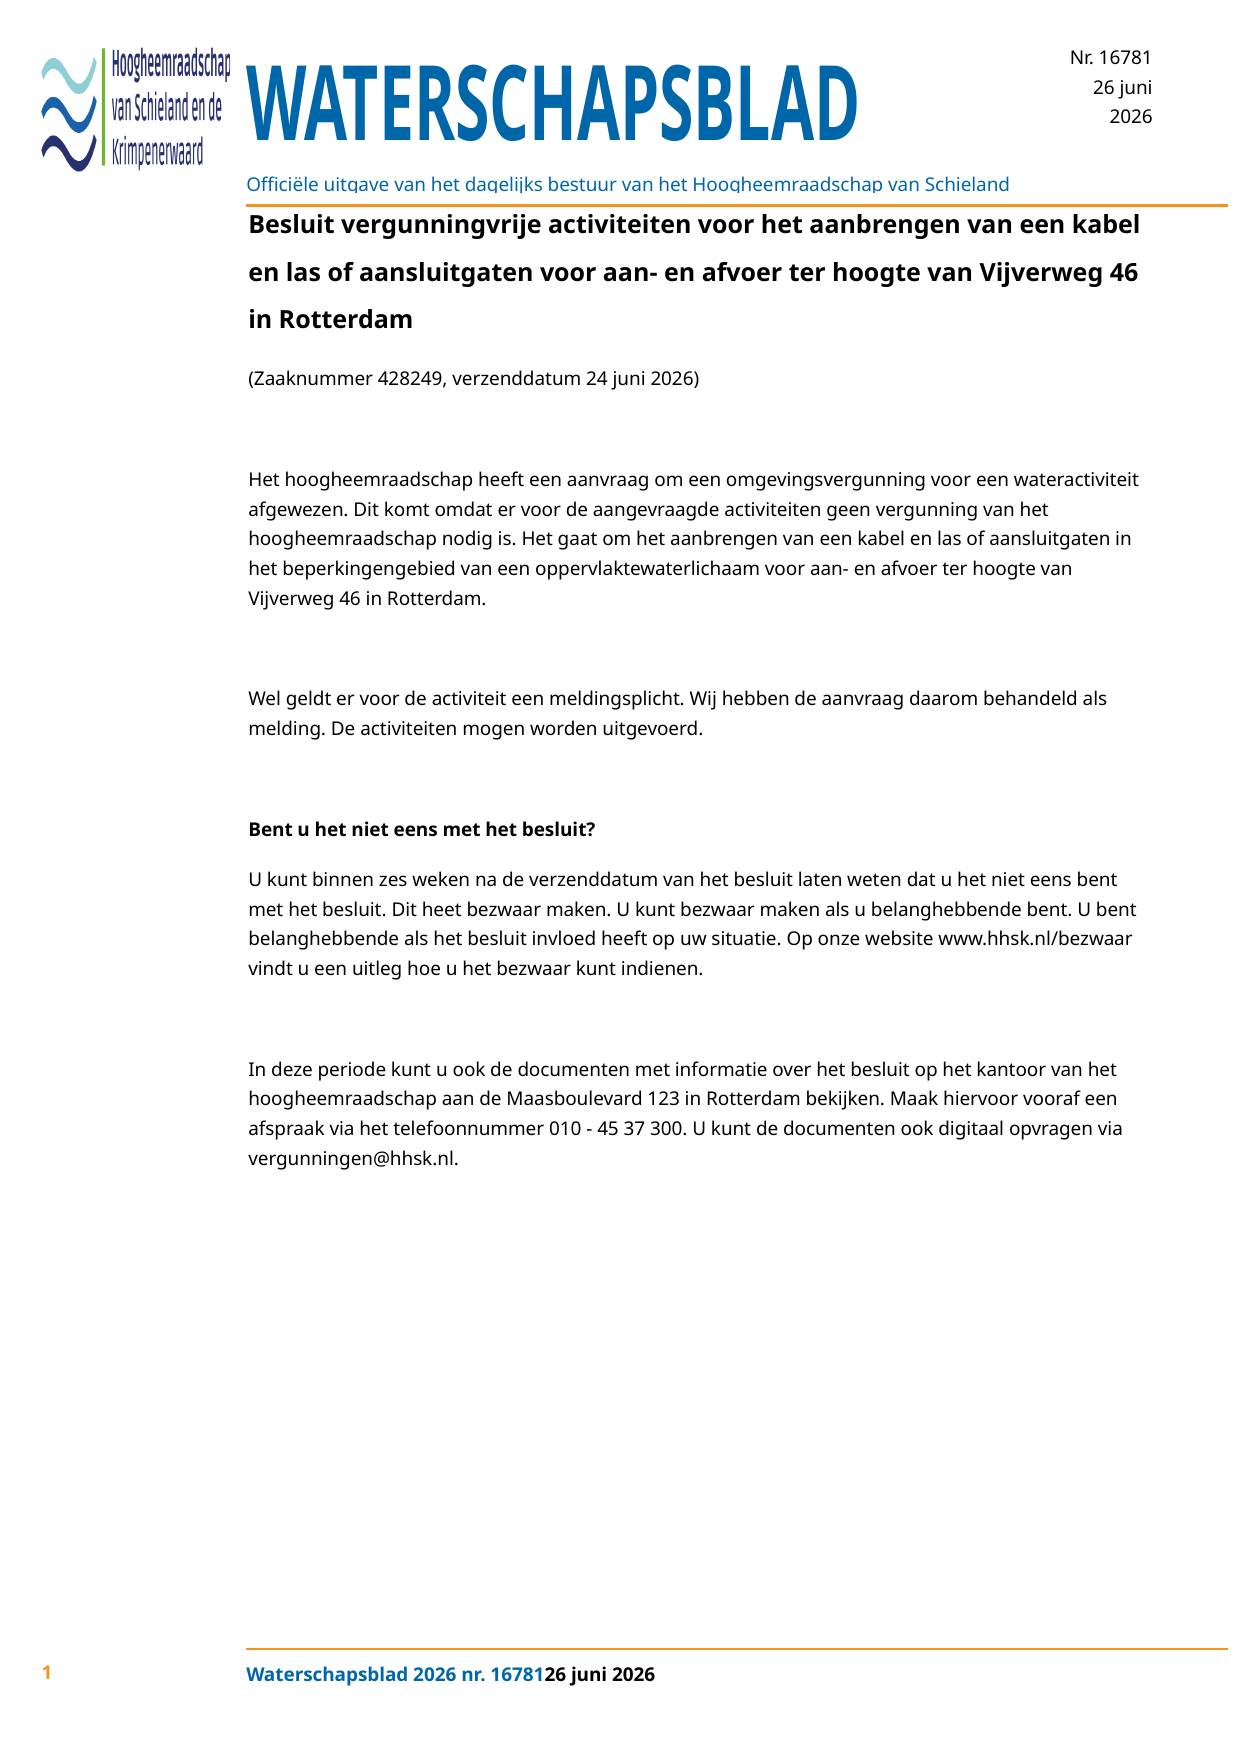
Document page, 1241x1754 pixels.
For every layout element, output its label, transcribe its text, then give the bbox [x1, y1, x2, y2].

picture [41, 47, 231, 172]
text Bent u het niet eens met het besluit? [248, 816, 1152, 842]
text Besluit vergunningvrije activiteiten voor het aanbrengen van een kabel en las of aansluitgaten voor aan- en afvoer ter hoogte van Vijverweg 46 in Rotterdam [248, 207, 1152, 336]
text U kunt binnen zes weken na de verzenddatum van het besluit laten weten dat u het niet eens bent met het besluit. Dit heet bezwaar maken. U kunt bezwaar maken als u belanghebbende bent. U bent belanghebbende als het besluit invloed heeft op uw situatie. Op onze website www.hhsk.nl/bezwaar vindt u een uitleg hoe u het bezwaar kunt indienen. [248, 866, 1152, 981]
text Wel geldt er voor de activiteit een meldingsplicht. Wij hebben de aanvraag daarom behandeld als melding. De activiteiten mogen worden uitgevoerd. [248, 686, 1152, 741]
text In deze periode kunt u ook de documenten met informatie over het besluit op het kantoor van het hoogheemraadschap aan de Maasboulevard 123 in Rotterdam bekijken. Maak hiervoor vooraf een afspraak via het telefoonnummer 010 - 45 37 300. U kunt de documenten ook digitaal opvragen via vergunningen@hhsk.nl. [248, 1056, 1152, 1170]
text (Zaaknummer 428249, verzenddatum 24 juni 2026) [248, 366, 1152, 391]
text Het hoogheemraadschap heeft een aanvraag om een omgevingsvergunning voor een wateractiviteit afgewezen. Dit komt omdat er voor de aangevraagde activiteiten geen vergunning van het hoogheemraadschap nodig is. Het gaat om het aanbrengen van een kabel en las of aansluitgaten in het beperkingengebied van een oppervlaktewaterlichaam voor aan- en afvoer ter hoogte van Vijverweg 46 in Rotterdam. [248, 466, 1152, 610]
